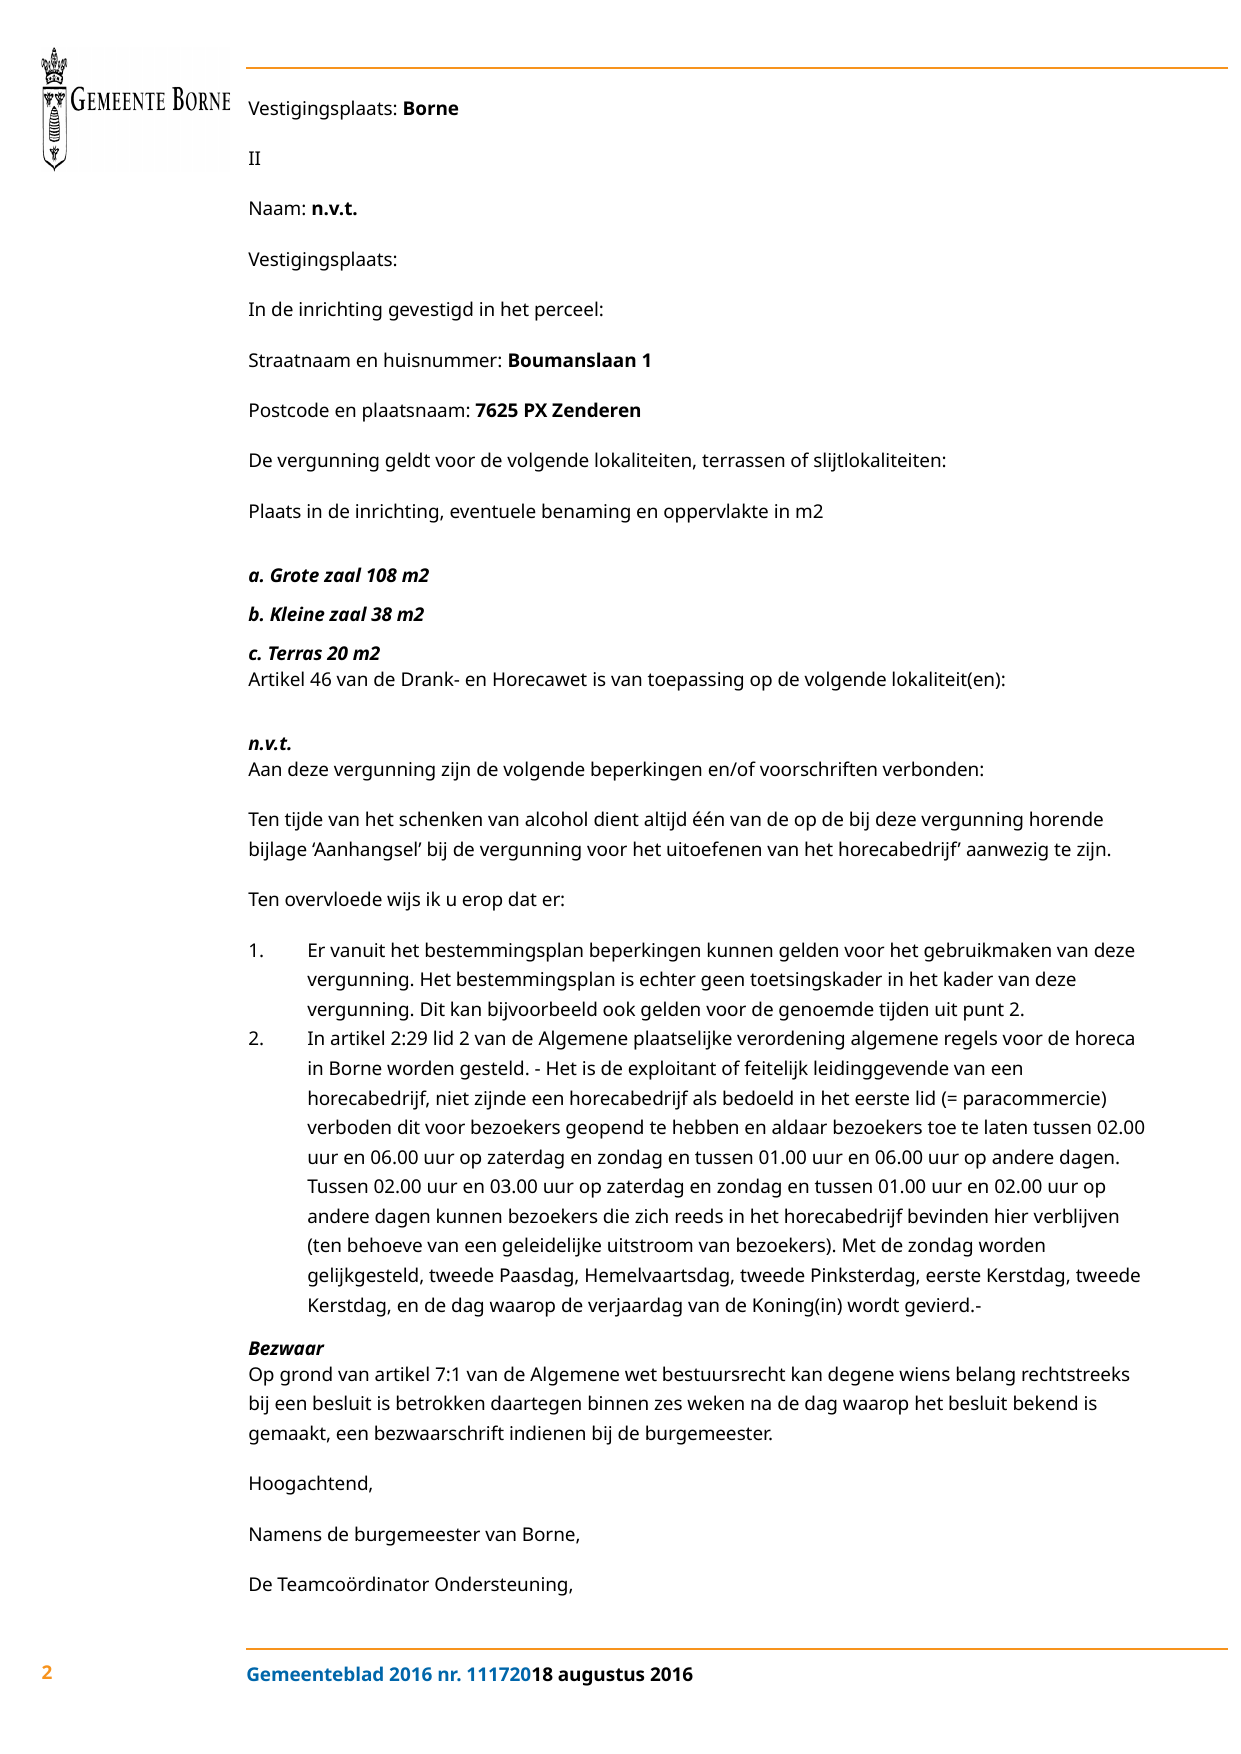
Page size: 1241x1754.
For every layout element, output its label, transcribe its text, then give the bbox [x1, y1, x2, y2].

text II [248, 145, 1152, 171]
text n.v.t. [248, 730, 1152, 756]
text Aan deze vergunning zijn de volgende beperkingen en/of voorschriften verbonden: [248, 756, 1152, 782]
text In de inrichting gevestigd in het perceel: [248, 296, 1152, 322]
list Er vanuit het bestemmingsplan beperkingen kunnen gelden voor het gebruikmaken van deze vergunning. Het bestemmingsplan is echter geen toetsingskader in het kader van deze vergunning. Dit kan bijvoorbeeld ook gelden voor de genoemde tijden uit punt 2. [248, 937, 1152, 1022]
text c. Terras 20 m2 [248, 641, 1152, 666]
text b. Kleine zaal 38 m2 [248, 601, 1152, 627]
text Ten overvloede wijs ik u erop dat er: [248, 886, 1152, 912]
text Vestigingsplaats: [248, 246, 1152, 272]
text De vergunning geldt voor de volgende lokaliteiten, terrassen of slijtlokaliteiten: [248, 448, 1152, 473]
list In artikel 2:29 lid 2 van de Algemene plaatselijke verordening algemene regels voor de horeca in Borne worden gesteld. - Het is de exploitant of feitelijk leidinggevende van een horecabedrijf, niet zijnde een horecabedrijf als bedoeld in het eerste lid (= paracommercie) verboden dit voor bezoekers geopend te hebben en aldaar bezoekers toe te laten tussen 02.00 uur en 06.00 uur op zaterdag en zondag en tussen 01.00 uur en 06.00 uur op andere dagen. Tussen 02.00 uur en 03.00 uur op zaterdag en zondag en tussen 01.00 uur en 02.00 uur op andere dagen kunnen bezoekers die zich reeds in het horecabedrijf bevinden hier verblijven (ten behoeve van een geleidelijke uitstroom van bezoekers). Met de zondag worden gelijkgesteld, tweede Paasdag, Hemelvaartsdag, tweede Pinksterdag, eerste Kerstdag, tweede Kerstdag, en de dag waarop de verjaardag van de Koning(in) wordt gevierd.- [248, 1026, 1152, 1318]
text Postcode en plaatsnaam: 7625 PX Zenderen [248, 397, 1152, 423]
text Ten tijde van het schenken van alcohol dient altijd één van de op de bij deze vergunning horende bijlage ‘Aanhangsel’ bij de vergunning voor het uitoefenen van het horecabedrijf’ aanwezig te zijn. [248, 806, 1152, 862]
text Bezwaar [248, 1335, 1152, 1361]
text Naam: n.v.t. [248, 196, 1152, 221]
picture [41, 47, 231, 172]
text a. Grote zaal 108 m2 [248, 562, 1152, 588]
text Artikel 46 van de Drank- en Horecawet is van toepassing op de volgende lokaliteit(en): [248, 666, 1152, 692]
text Plaats in de inrichting, eventuele benaming en oppervlakte in m2 [248, 498, 1152, 524]
text Op grond van artikel 7:1 van de Algemene wet bestuursrecht kan degene wiens belang rechtstreeks bij een besluit is betrokken daartegen binnen zes weken na de dag waarop het besluit bekend is gemaakt, een bezwaarschrift indienen bij de burgemeester. [248, 1361, 1152, 1446]
text Namens de burgemeester van Borne, [248, 1521, 1152, 1546]
text De Teamcoördinator Ondersteuning, [248, 1571, 1152, 1597]
text Hoogachtend, [248, 1470, 1152, 1496]
text Straatnaam en huisnummer: Boumanslaan 1 [248, 347, 1152, 373]
text Vestigingsplaats: Borne [248, 95, 1152, 121]
